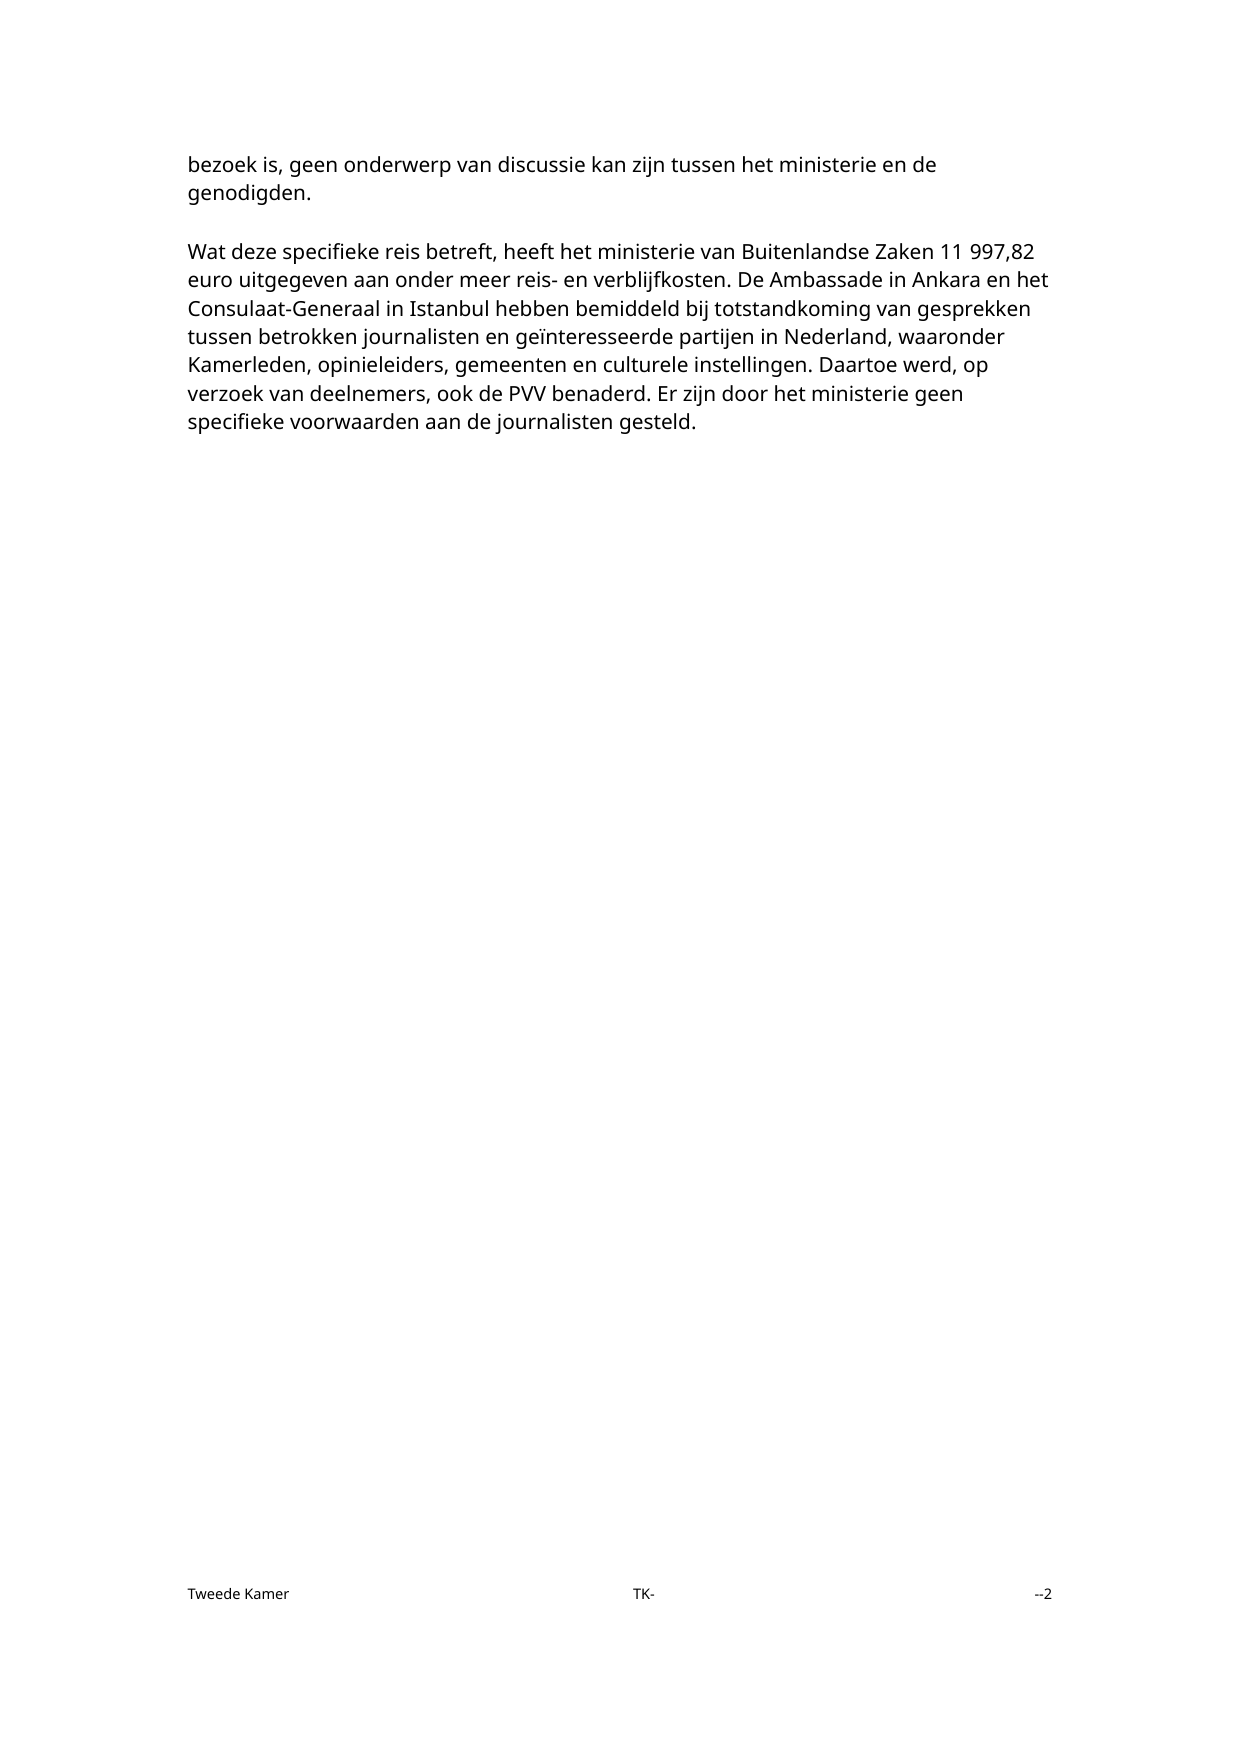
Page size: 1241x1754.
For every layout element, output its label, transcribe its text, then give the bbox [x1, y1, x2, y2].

text Wat deze specifieke reis betreft, heeft het ministerie van Buitenlandse Zaken 11 997,82 euro uitgegeven aan onder meer reis- en verblijfkosten. De Ambassade in Ankara en het Consulaat-Generaal in Istanbul hebben bemiddeld bij totstandkoming van gesprekken tussen betrokken journalisten en geïnteresseerde partijen in Nederland, waaronder Kamerleden, opinieleiders, gemeenten en culturele instellingen. Daartoe werd, op verzoek van deelnemers, ook de PVV benaderd. Er zijn door het ministerie geen specifieke voorwaarden aan de journalisten gesteld. [187, 237, 1053, 436]
text bezoek is, geen onderwerp van discussie kan zijn tussen het ministerie en de genodigden. [187, 150, 1053, 207]
